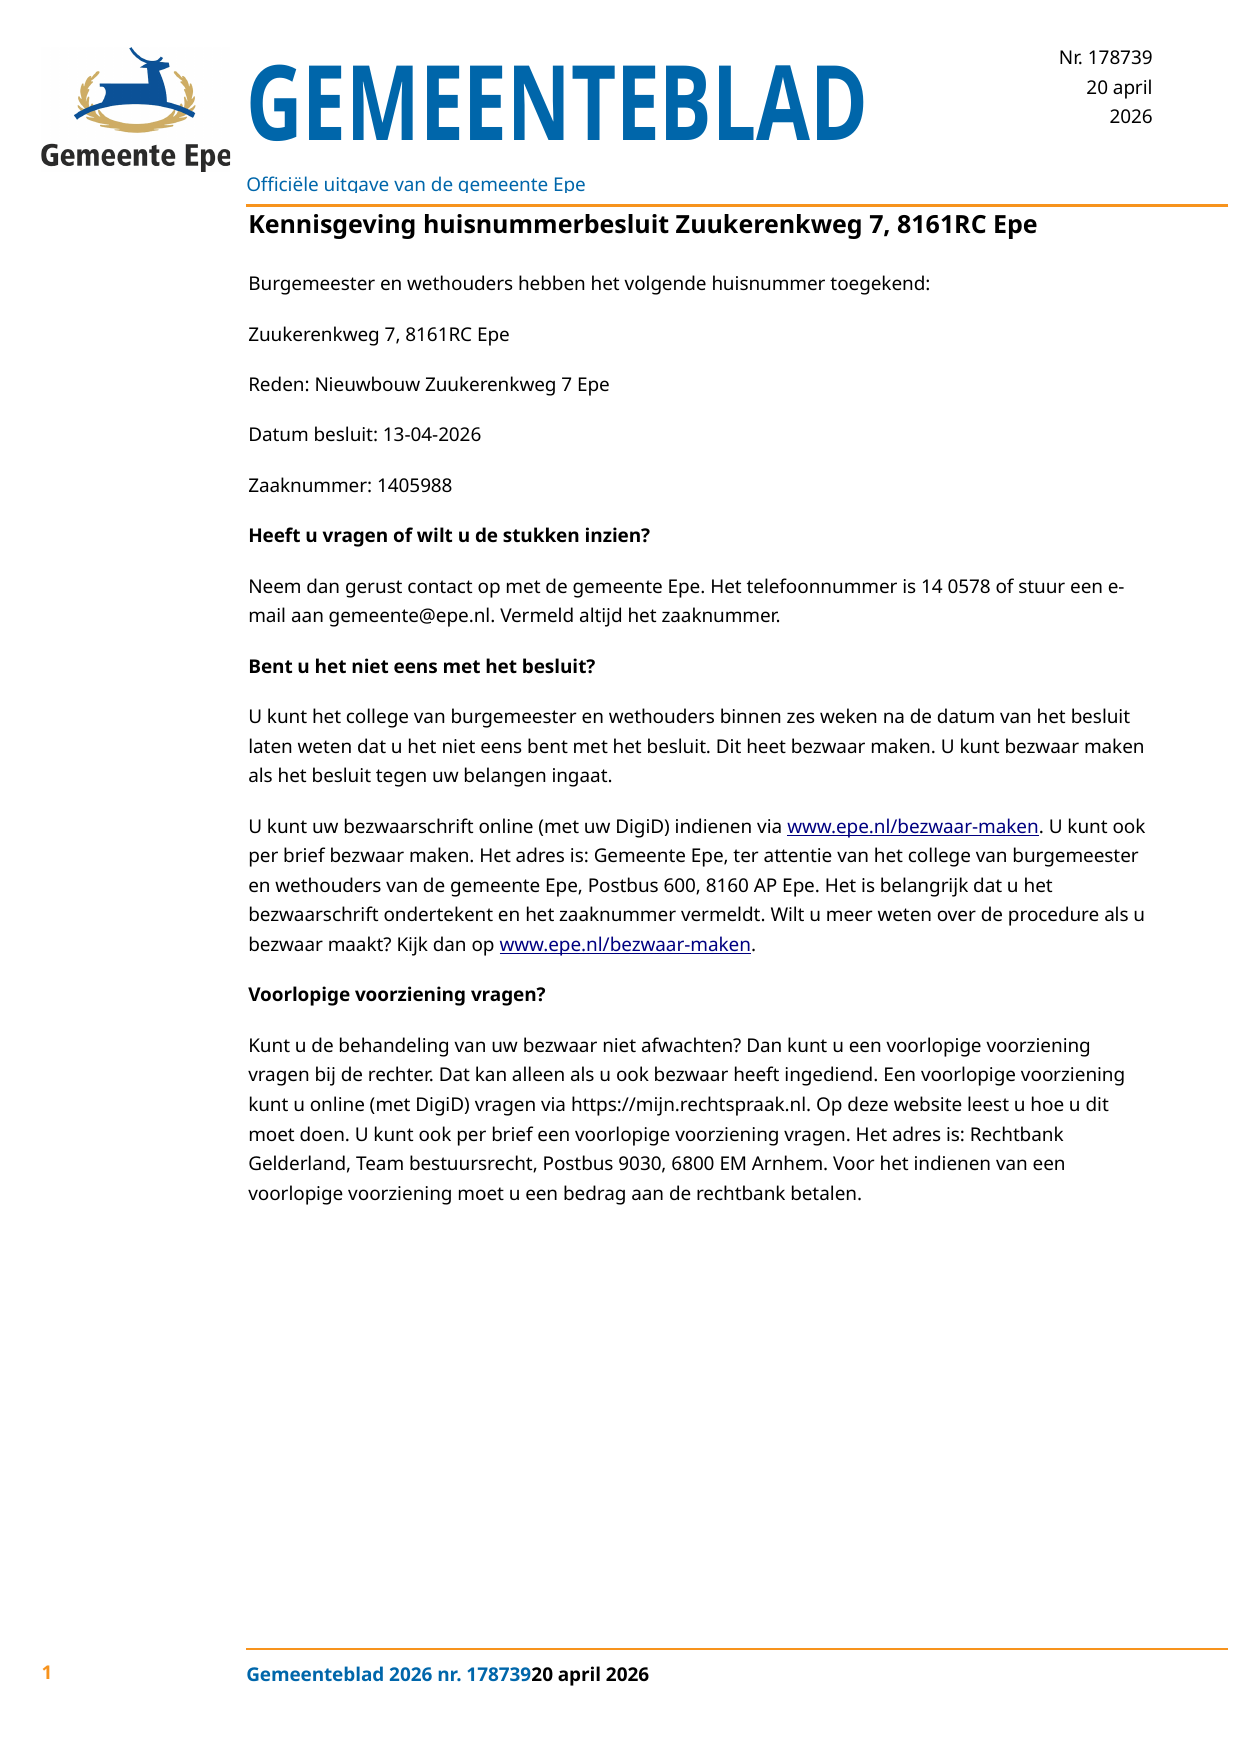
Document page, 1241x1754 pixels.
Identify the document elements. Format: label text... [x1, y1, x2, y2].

text Heeft u vragen of wilt u de stukken inzien? [248, 522, 1152, 548]
text Zaaknummer: 1405988 [248, 472, 1152, 498]
text Kunt u de behandeling van uw bezwaar niet afwachten? Dan kunt u een voorlopige voorziening vragen bij de rechter. Dat kan alleen als u ook bezwaar heeft ingediend. Een voorlopige voorziening kunt u online (met DigiD) vragen via https://mijn.rechtspraak.nl. Op deze website leest u hoe u dit moet doen. U kunt ook per brief een voorlopige voorziening vragen. Het adres is: Rechtbank Gelderland, Team bestuursrecht, Postbus 9030, 6800 EM Arnhem. Voor het indienen van een voorlopige voorziening moet u een bedrag aan de rechtbank betalen. [248, 1032, 1152, 1206]
text Reden: Nieuwbouw Zuukerenkweg 7 Epe [248, 371, 1152, 397]
text Bent u het niet eens met het besluit? [248, 653, 1152, 678]
text Burgemeester en wethouders hebben het volgende huisnummer toegekend: [248, 270, 1152, 296]
text Neem dan gerust contact op met de gemeente Epe. Het telefoonnummer is 14 0578 of stuur een e-mail aan gemeente@epe.nl. Vermeld altijd het zaaknummer. [248, 573, 1152, 628]
text U kunt het college van burgemeester en wethouders binnen zes weken na de datum van het besluit laten weten dat u het niet eens bent met het besluit. Dit heet bezwaar maken. U kunt bezwaar maken als het besluit tegen uw belangen ingaat. [248, 703, 1152, 788]
picture [41, 47, 231, 172]
text Datum besluit: 13-04-2026 [248, 422, 1152, 447]
text Voorlopige voorziening vragen? [248, 982, 1152, 1007]
text Kennisgeving huisnummerbesluit Zuukerenkweg 7, 8161RC Epe [248, 207, 1152, 241]
text Zuukerenkweg 7, 8161RC Epe [248, 321, 1152, 346]
text U kunt uw bezwaarschrift online (met uw DigiD) indienen via www.epe.nl/bezwaar-maken. U kunt ook per brief bezwaar maken. Het adres is: Gemeente Epe, ter attentie van het college van burgemeester en wethouders van de gemeente Epe, Postbus 600, 8160 AP Epe. Het is belangrijk dat u het bezwaarschrift ondertekent en het zaaknummer vermeldt. Wilt u meer weten over de procedure als u bezwaar maakt? Kijk dan op www.epe.nl/bezwaar-maken. [248, 813, 1152, 957]
